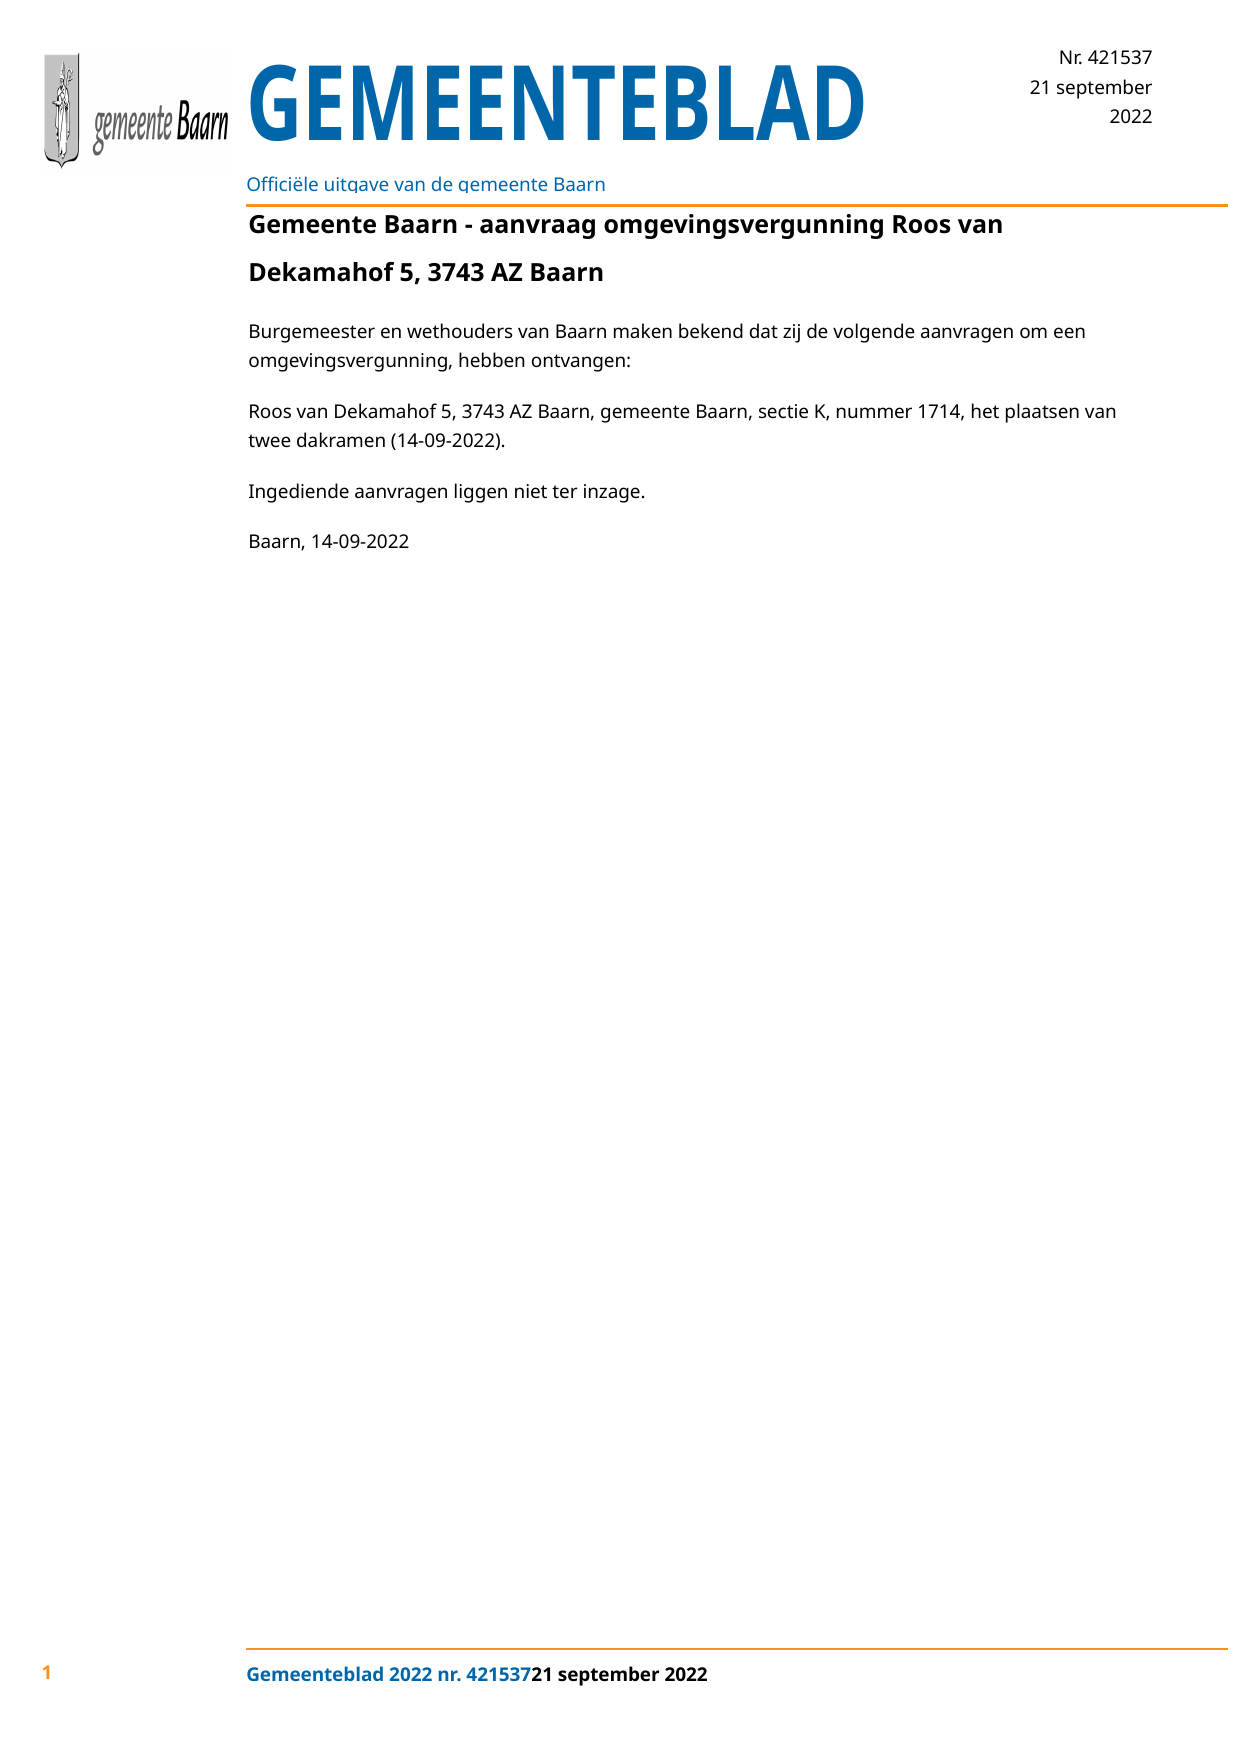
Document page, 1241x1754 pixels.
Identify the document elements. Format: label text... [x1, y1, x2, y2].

text Ingediende aanvragen liggen niet ter inzage. [248, 478, 1152, 504]
text Burgemeester en wethouders van Baarn maken bekend dat zij de volgende aanvragen om een omgevingsvergunning, hebben ontvangen: [248, 318, 1152, 373]
picture [41, 47, 231, 172]
text Baarn, 14-09-2022 [248, 528, 1152, 554]
text Roos van Dekamahof 5, 3743 AZ Baarn, gemeente Baarn, sectie K, nummer 1714, het plaatsen van twee dakramen (14-09-2022). [248, 398, 1152, 453]
text Gemeente Baarn - aanvraag omgevingsvergunning Roos van Dekamahof 5, 3743 AZ Baarn [248, 207, 1152, 288]
